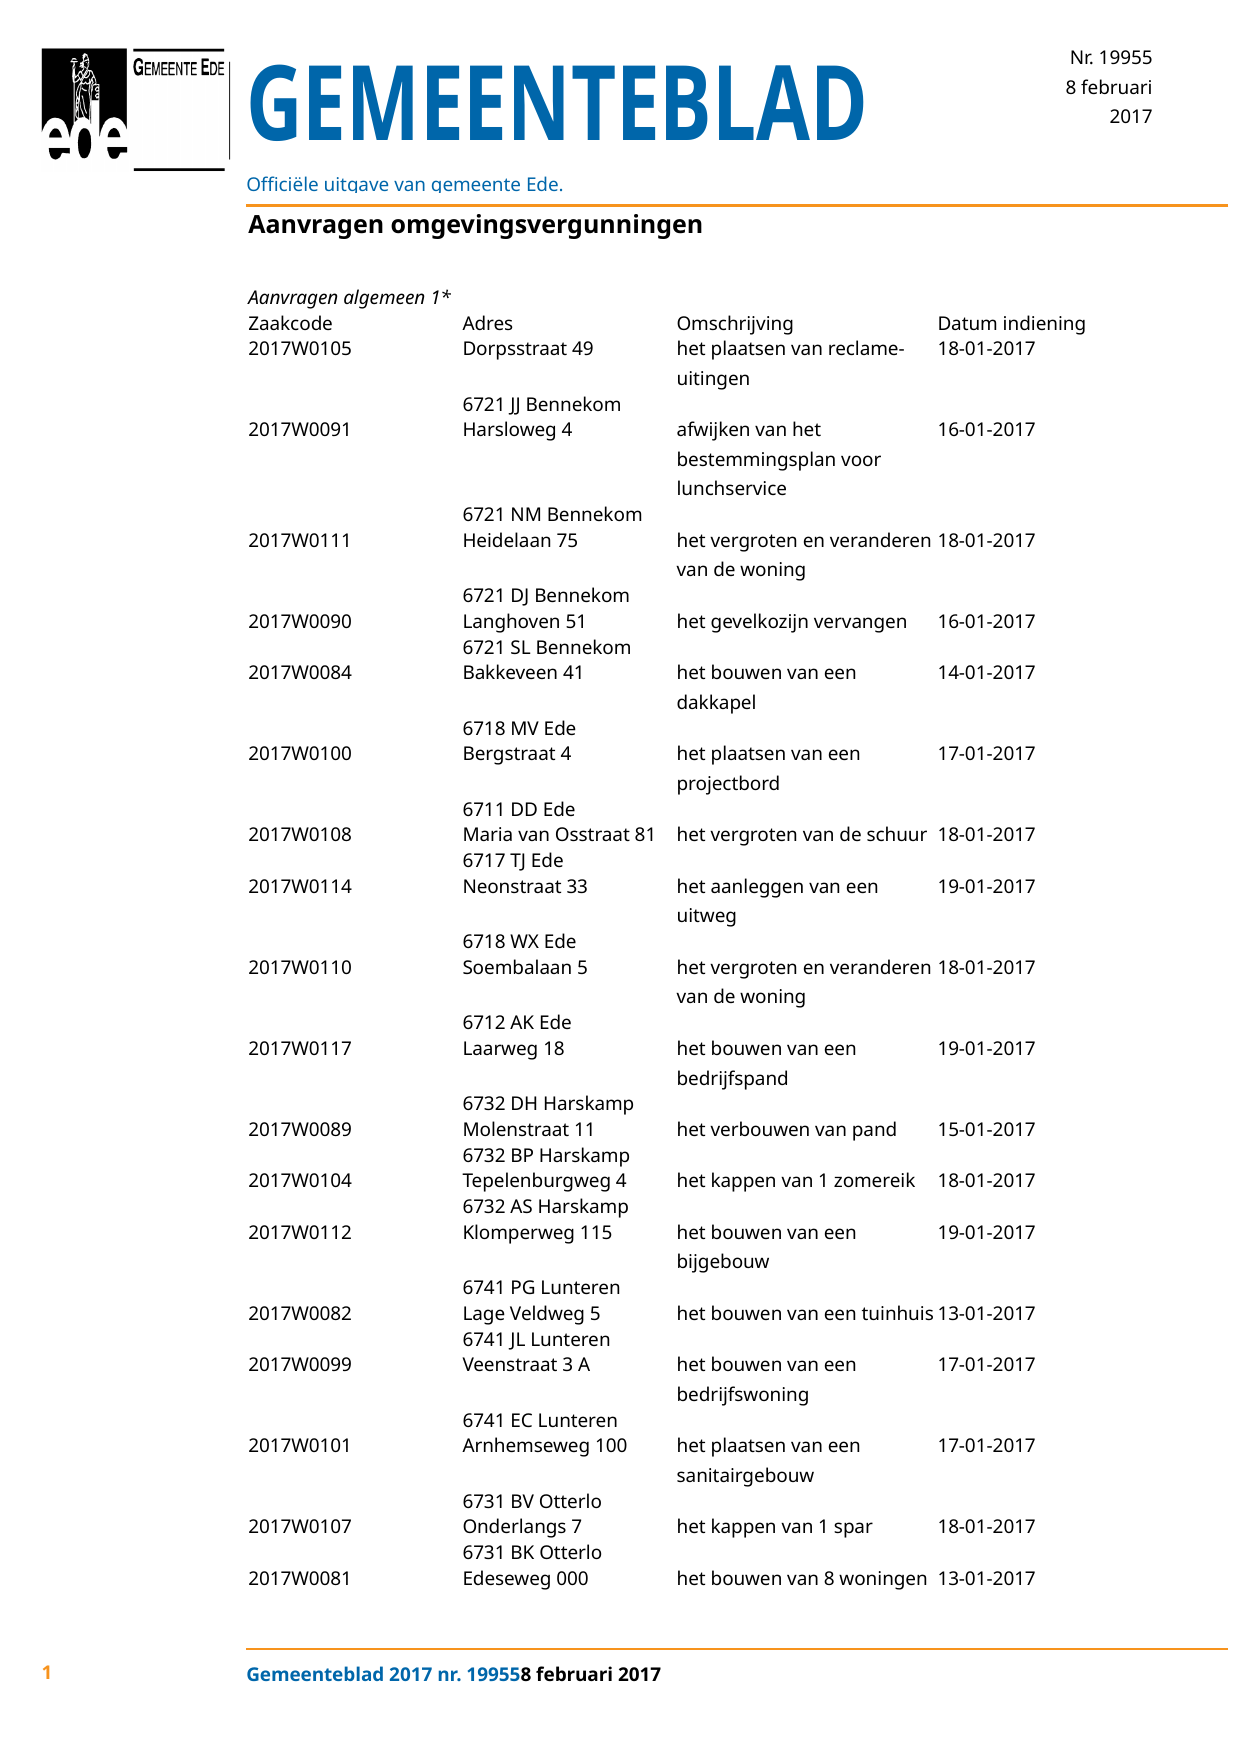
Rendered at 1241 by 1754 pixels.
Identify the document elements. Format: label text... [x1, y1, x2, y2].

table_cell Soembalaan 5 [462, 954, 676, 1009]
table_cell [937, 1194, 1152, 1219]
table_cell [248, 1488, 462, 1514]
table_cell 17-01-2017 [937, 1352, 1152, 1407]
table_cell [248, 1407, 462, 1433]
table_cell het plaatsen van een sanitairgebouw [676, 1433, 937, 1488]
table_cell 18-01-2017 [937, 954, 1152, 1009]
table_cell 19-01-2017 [937, 1035, 1152, 1091]
table_cell 6712 AK Ede [462, 1010, 676, 1035]
table_cell 18-01-2017 [937, 1168, 1152, 1193]
table_header Zaakcode [248, 310, 462, 335]
table_cell 2017W0100 [248, 741, 462, 796]
table_cell 6718 MV Ede [462, 715, 676, 741]
table_cell 2017W0084 [248, 660, 462, 715]
text Aanvragen algemeen 1* [248, 284, 1152, 309]
table_cell 16-01-2017 [937, 608, 1152, 634]
table_cell [676, 796, 937, 822]
table_cell [676, 1142, 937, 1168]
table_cell het kappen van 1 spar [676, 1514, 937, 1539]
table_cell het kappen van 1 zomereik [676, 1168, 937, 1193]
table_cell 18-01-2017 [937, 527, 1152, 582]
table_cell 2017W0101 [248, 1433, 462, 1488]
table_cell 6721 SL Bennekom [462, 634, 676, 659]
table_cell Bergstraat 4 [462, 741, 676, 796]
table_cell Laarweg 18 [462, 1035, 676, 1091]
table_cell [937, 501, 1152, 527]
table_cell het plaatsen van een projectbord [676, 741, 937, 796]
table_cell 2017W0105 [248, 335, 462, 391]
table_cell [676, 1488, 937, 1514]
table_cell Arnhemseweg 100 [462, 1433, 676, 1488]
table_cell Neonstraat 33 [462, 873, 676, 928]
table_cell [937, 1010, 1152, 1035]
table_cell 13-01-2017 [937, 1300, 1152, 1326]
table_cell 6741 JL Lunteren [462, 1326, 676, 1352]
table_cell [937, 1275, 1152, 1300]
table_cell [248, 848, 462, 873]
table_cell het vergroten en veranderen van de woning [676, 954, 937, 1009]
table_cell [676, 1010, 937, 1035]
table_cell 6731 BV Otterlo [462, 1488, 676, 1514]
table_cell het aanleggen van een uitweg [676, 873, 937, 928]
table_header Omschrijving [676, 310, 937, 335]
table_header Datum indiening [937, 310, 1152, 335]
table_cell 2017W0110 [248, 954, 462, 1009]
table_cell [248, 634, 462, 659]
table_cell 2017W0111 [248, 527, 462, 582]
table_cell 2017W0091 [248, 416, 462, 501]
table_cell 13-01-2017 [937, 1565, 1152, 1591]
table_cell 6721 JJ Bennekom [462, 391, 676, 416]
table_cell 15-01-2017 [937, 1116, 1152, 1142]
table_cell 2017W0089 [248, 1116, 462, 1142]
table_cell Lage Veldweg 5 [462, 1300, 676, 1326]
table_cell 2017W0107 [248, 1514, 462, 1539]
table_cell 6711 DD Ede [462, 796, 676, 822]
table_cell [676, 1326, 937, 1352]
table_cell 19-01-2017 [937, 873, 1152, 928]
table_cell [937, 1142, 1152, 1168]
table_cell [676, 501, 937, 527]
table_cell [937, 848, 1152, 873]
table_cell [937, 1326, 1152, 1352]
table_cell Molenstraat 11 [462, 1116, 676, 1142]
table_cell Dorpsstraat 49 [462, 335, 676, 391]
table_cell [937, 796, 1152, 822]
table_cell 14-01-2017 [937, 660, 1152, 715]
table_cell het vergroten van de schuur [676, 822, 937, 847]
table_cell [248, 1010, 462, 1035]
table_cell [676, 634, 937, 659]
table_cell [937, 634, 1152, 659]
table_cell 6731 BK Otterlo [462, 1540, 676, 1565]
table_cell [676, 1407, 937, 1433]
table_cell [248, 583, 462, 608]
table_cell het bouwen van een bedrijfspand [676, 1035, 937, 1091]
table_cell het vergroten en veranderen van de woning [676, 527, 937, 582]
table_cell [248, 1091, 462, 1116]
table_cell Bakkeveen 41 [462, 660, 676, 715]
table_cell [676, 715, 937, 741]
table_cell 2017W0108 [248, 822, 462, 847]
table_cell 18-01-2017 [937, 335, 1152, 391]
table_cell [937, 583, 1152, 608]
table_cell 6732 AS Harskamp [462, 1194, 676, 1219]
table_cell Harsloweg 4 [462, 416, 676, 501]
table_cell 6741 EC Lunteren [462, 1407, 676, 1433]
table_cell [248, 391, 462, 416]
table_cell 2017W0090 [248, 608, 462, 634]
table_cell 19-01-2017 [937, 1219, 1152, 1274]
table_cell [676, 583, 937, 608]
table_cell [676, 1091, 937, 1116]
table_cell het bouwen van een dakkapel [676, 660, 937, 715]
table_cell Klomperweg 115 [462, 1219, 676, 1274]
table_cell [248, 501, 462, 527]
table_cell [676, 391, 937, 416]
table_cell [937, 1488, 1152, 1514]
table_cell [248, 1540, 462, 1565]
table_cell 6741 PG Lunteren [462, 1275, 676, 1300]
table_cell [937, 1091, 1152, 1116]
table_cell [248, 929, 462, 954]
table_cell [937, 929, 1152, 954]
table_cell Veenstraat 3 A [462, 1352, 676, 1407]
table_cell [248, 1142, 462, 1168]
table_cell afwijken van het bestemmingsplan voor lunchservice [676, 416, 937, 501]
table_cell 6721 NM Bennekom [462, 501, 676, 527]
table_cell 2017W0104 [248, 1168, 462, 1193]
table_cell 6732 DH Harskamp [462, 1091, 676, 1116]
table_cell Heidelaan 75 [462, 527, 676, 582]
table_cell Langhoven 51 [462, 608, 676, 634]
table_cell het gevelkozijn vervangen [676, 608, 937, 634]
table_cell Tepelenburgweg 4 [462, 1168, 676, 1193]
table_cell 2017W0117 [248, 1035, 462, 1091]
table_cell 18-01-2017 [937, 822, 1152, 847]
table_cell 2017W0099 [248, 1352, 462, 1407]
table_cell Onderlangs 7 [462, 1514, 676, 1539]
table_cell Maria van Osstraat 81 [462, 822, 676, 847]
table_cell 6717 TJ Ede [462, 848, 676, 873]
table_cell het bouwen van een tuinhuis [676, 1300, 937, 1326]
table_cell [676, 1194, 937, 1219]
table_cell [248, 1194, 462, 1219]
table_cell [676, 1540, 937, 1565]
table_cell [676, 1275, 937, 1300]
table_cell het plaatsen van reclame-uitingen [676, 335, 937, 391]
table_cell het bouwen van een bedrijfswoning [676, 1352, 937, 1407]
table_cell [248, 715, 462, 741]
table_cell het verbouwen van pand [676, 1116, 937, 1142]
table_cell 6732 BP Harskamp [462, 1142, 676, 1168]
table_cell [248, 796, 462, 822]
table_cell 17-01-2017 [937, 1433, 1152, 1488]
table_cell 17-01-2017 [937, 741, 1152, 796]
picture [41, 47, 231, 172]
table_cell 2017W0082 [248, 1300, 462, 1326]
table_cell 2017W0081 [248, 1565, 462, 1591]
table_cell 6721 DJ Bennekom [462, 583, 676, 608]
table_cell het bouwen van 8 woningen [676, 1565, 937, 1591]
text Aanvragen omgevingsvergunningen [248, 207, 1152, 241]
table_cell [248, 1275, 462, 1300]
table_cell 2017W0112 [248, 1219, 462, 1274]
table_cell 2017W0114 [248, 873, 462, 928]
table_header Adres [462, 310, 676, 335]
table_cell [937, 1540, 1152, 1565]
table_cell [937, 715, 1152, 741]
table_cell Edeseweg 000 [462, 1565, 676, 1591]
table_cell [937, 1407, 1152, 1433]
table_cell [937, 391, 1152, 416]
table_cell [676, 848, 937, 873]
table_cell 6718 WX Ede [462, 929, 676, 954]
table_cell 18-01-2017 [937, 1514, 1152, 1539]
table_cell [248, 1326, 462, 1352]
table_cell [676, 929, 937, 954]
table_cell 16-01-2017 [937, 416, 1152, 501]
table_cell het bouwen van een bijgebouw [676, 1219, 937, 1274]
